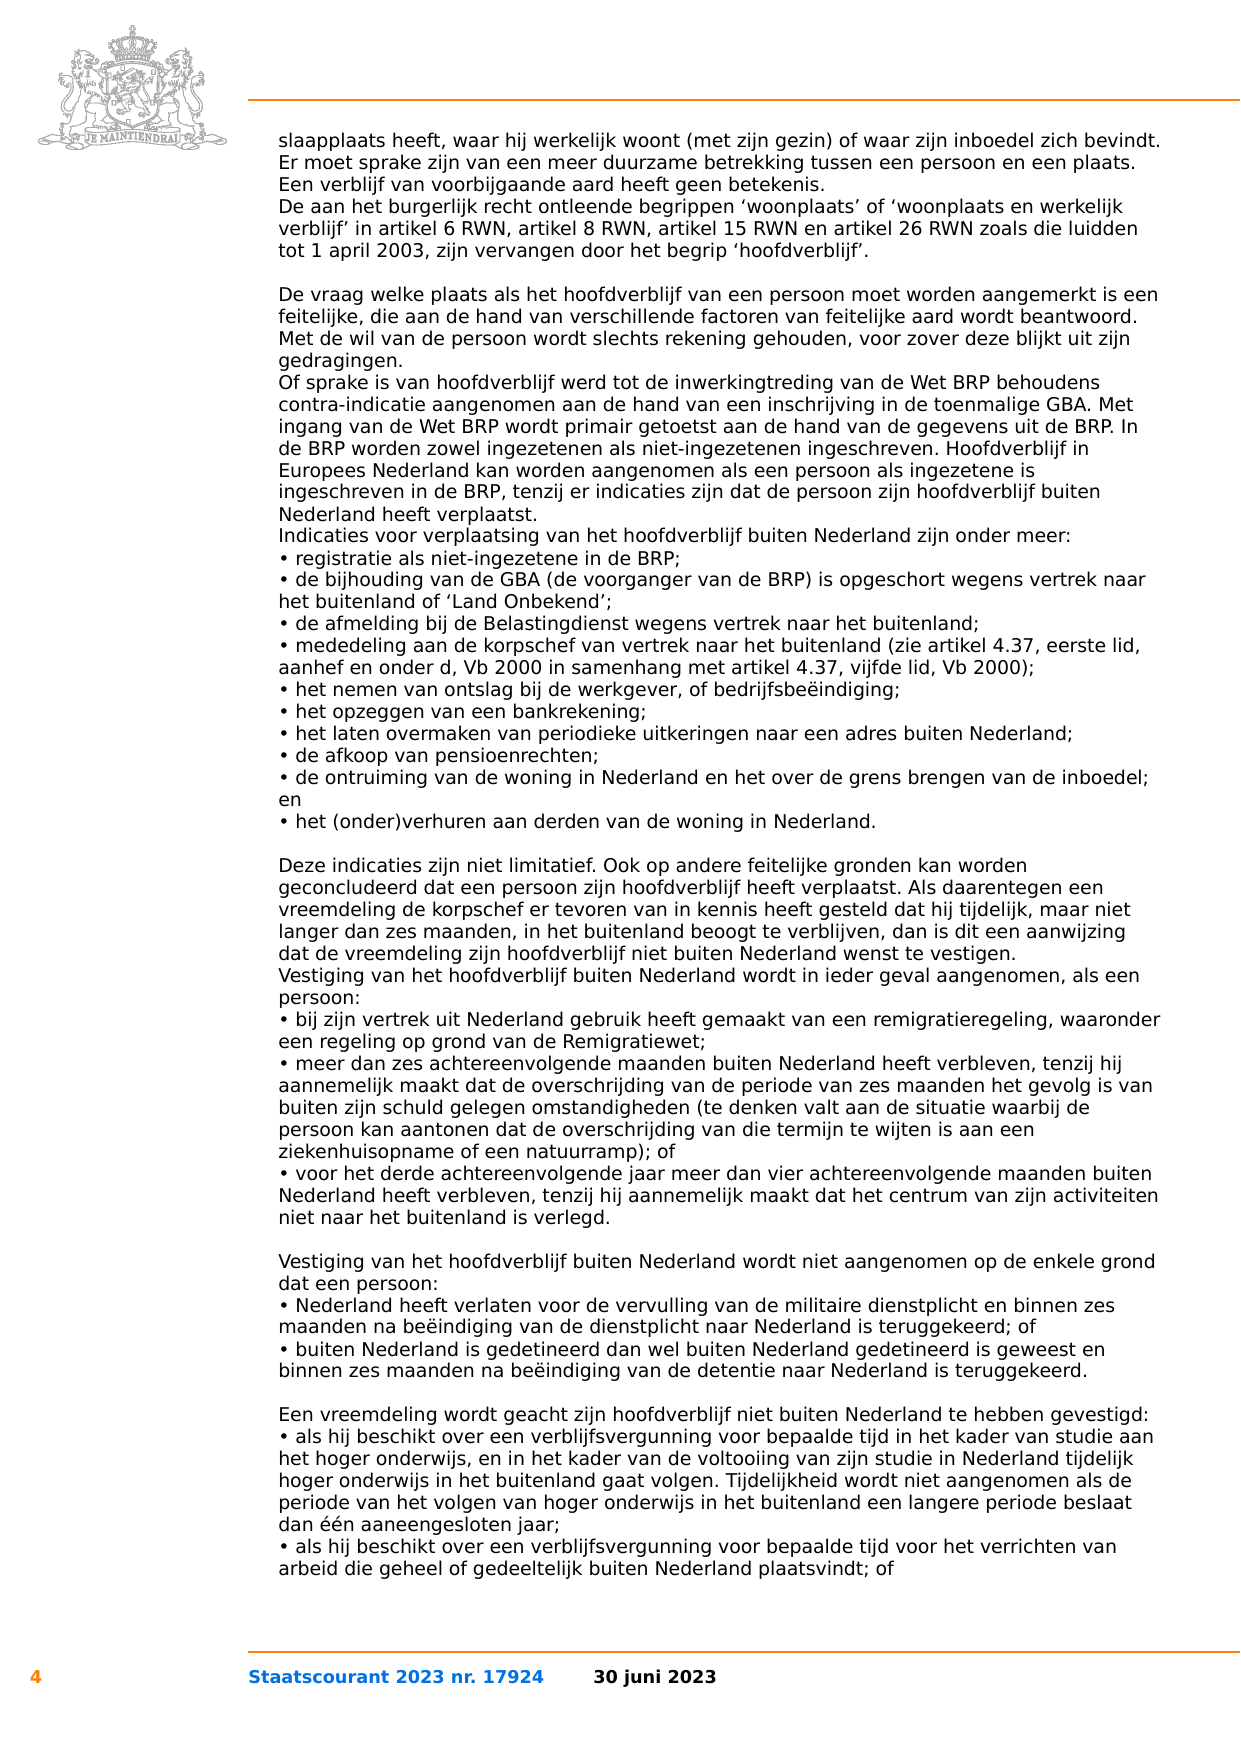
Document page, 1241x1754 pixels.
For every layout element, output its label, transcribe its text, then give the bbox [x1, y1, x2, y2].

text • als hij beschikt over een verblijfsvergunning voor bepaalde tijd voor het verrichten van arbeid die geheel of gedeeltelijk buiten Nederland plaatsvindt; of [278, 1536, 1163, 1580]
text • als hij beschikt over een verblijfsvergunning voor bepaalde tijd in het kader van studie aan het hoger onderwijs, en in het kader van de voltooiing van zijn studie in Nederland tijdelijk hoger onderwijs in het buitenland gaat volgen. Tijdelijkheid wordt niet aangenomen als de periode van het volgen van hoger onderwijs in het buitenland een langere periode beslaat dan één aaneengesloten jaar; [278, 1426, 1163, 1536]
text Vestiging van het hoofdverblijf buiten Nederland wordt in ieder geval aangenomen, als een persoon: [278, 965, 1163, 1009]
text • het nemen van ontslag bij de werkgever, of bedrijfsbeëindiging; [278, 679, 1163, 701]
text • meer dan zes achtereenvolgende maanden buiten Nederland heeft verbleven, tenzij hij aannemelijk maakt dat de overschrijding van de periode van zes maanden het gevolg is van buiten zijn schuld gelegen omstandigheden (te denken valt aan de situatie waarbij de persoon kan aantonen dat de overschrijding van die termijn te wijten is aan een ziekenhuisopname of een natuurramp); of [278, 1053, 1163, 1163]
text • het opzeggen van een bankrekening; [278, 701, 1163, 723]
text • mededeling aan de korpschef van vertrek naar het buitenland (zie artikel 4.37, eerste lid, aanhef en onder d, Vb 2000 in samenhang met artikel 4.37, vijfde lid, Vb 2000); [278, 635, 1163, 679]
text • registratie als niet-ingezetene in de BRP; [278, 547, 1163, 569]
text • de afkoop van pensioenrechten; [278, 745, 1163, 767]
text • het laten overmaken van periodieke uitkeringen naar een adres buiten Nederland; [278, 723, 1163, 745]
text • buiten Nederland is gedetineerd dan wel buiten Nederland gedetineerd is geweest en binnen zes maanden na beëindiging van de detentie naar Nederland is teruggekeerd. [278, 1338, 1163, 1382]
text Vestiging van het hoofdverblijf buiten Nederland wordt niet aangenomen op de enkele grond dat een persoon: [278, 1251, 1163, 1294]
text Een vreemdeling wordt geacht zijn hoofdverblijf niet buiten Nederland te hebben gevestigd: [278, 1404, 1163, 1426]
text De vraag welke plaats als het hoofdverblijf van een persoon moet worden aangemerkt is een feitelijke, die aan de hand van verschillende factoren van feitelijke aard wordt beantwoord. Met de wil van de persoon wordt slechts rekening gehouden, voor zover deze blijkt uit zijn gedragingen. [278, 284, 1163, 372]
text • de bijhouding van de GBA (de voorganger van de BRP) is opgeschort wegens vertrek naar het buitenland of ‘Land Onbekend’; [278, 569, 1163, 613]
picture [38, 25, 227, 150]
text • bij zijn vertrek uit Nederland gebruik heeft gemaakt van een remigratieregeling, waaronder een regeling op grond van de Remigratiewet; [278, 1009, 1163, 1053]
text De aan het burgerlijk recht ontleende begrippen ‘woonplaats’ of ‘woonplaats en werkelijk verblijf’ in artikel 6 RWN, artikel 8 RWN, artikel 15 RWN en artikel 26 RWN zoals die luidden tot 1 april 2003, zijn vervangen door het begrip ‘hoofdverblijf’. [278, 196, 1163, 262]
text • de ontruiming van de woning in Nederland en het over de grens brengen van de inboedel; en [278, 767, 1163, 811]
text Of sprake is van hoofdverblijf werd tot de inwerkingtreding van de Wet BRP behoudens contra-indicatie aangenomen aan de hand van een inschrijving in de toenmalige GBA. Met ingang van de Wet BRP wordt primair getoetst aan de hand van de gegevens uit de BRP. In de BRP worden zowel ingezetenen als niet-ingezetenen ingeschreven. Hoofdverblijf in Europees Nederland kan worden aangenomen als een persoon als ingezetene is ingeschreven in de BRP, tenzij er indicaties zijn dat de persoon zijn hoofdverblijf buiten Nederland heeft verplaatst. [278, 372, 1163, 525]
text • het (onder)verhuren aan derden van de woning in Nederland. [278, 811, 1163, 833]
text slaapplaats heeft, waar hij werkelijk woont (met zijn gezin) of waar zijn inboedel zich bevindt. Er moet sprake zijn van een meer duurzame betrekking tussen een persoon en een plaats. Een verblijf van voorbijgaande aard heeft geen betekenis. [278, 130, 1163, 196]
text Indicaties voor verplaatsing van het hoofdverblijf buiten Nederland zijn onder meer: [278, 525, 1163, 547]
text • voor het derde achtereenvolgende jaar meer dan vier achtereenvolgende maanden buiten Nederland heeft verbleven, tenzij hij aannemelijk maakt dat het centrum van zijn activiteiten niet naar het buitenland is verlegd. [278, 1163, 1163, 1229]
text • de afmelding bij de Belastingdienst wegens vertrek naar het buitenland; [278, 613, 1163, 635]
text Deze indicaties zijn niet limitatief. Ook op andere feitelijke gronden kan worden geconcludeerd dat een persoon zijn hoofdverblijf heeft verplaatst. Als daarentegen een vreemdeling de korpschef er tevoren van in kennis heeft gesteld dat hij tijdelijk, maar niet langer dan zes maanden, in het buitenland beoogt te verblijven, dan is dit een aanwijzing dat de vreemdeling zijn hoofdverblijf niet buiten Nederland wenst te vestigen. [278, 855, 1163, 965]
text • Nederland heeft verlaten voor de vervulling van de militaire dienstplicht en binnen zes maanden na beëindiging van de dienstplicht naar Nederland is teruggekeerd; of [278, 1294, 1163, 1338]
